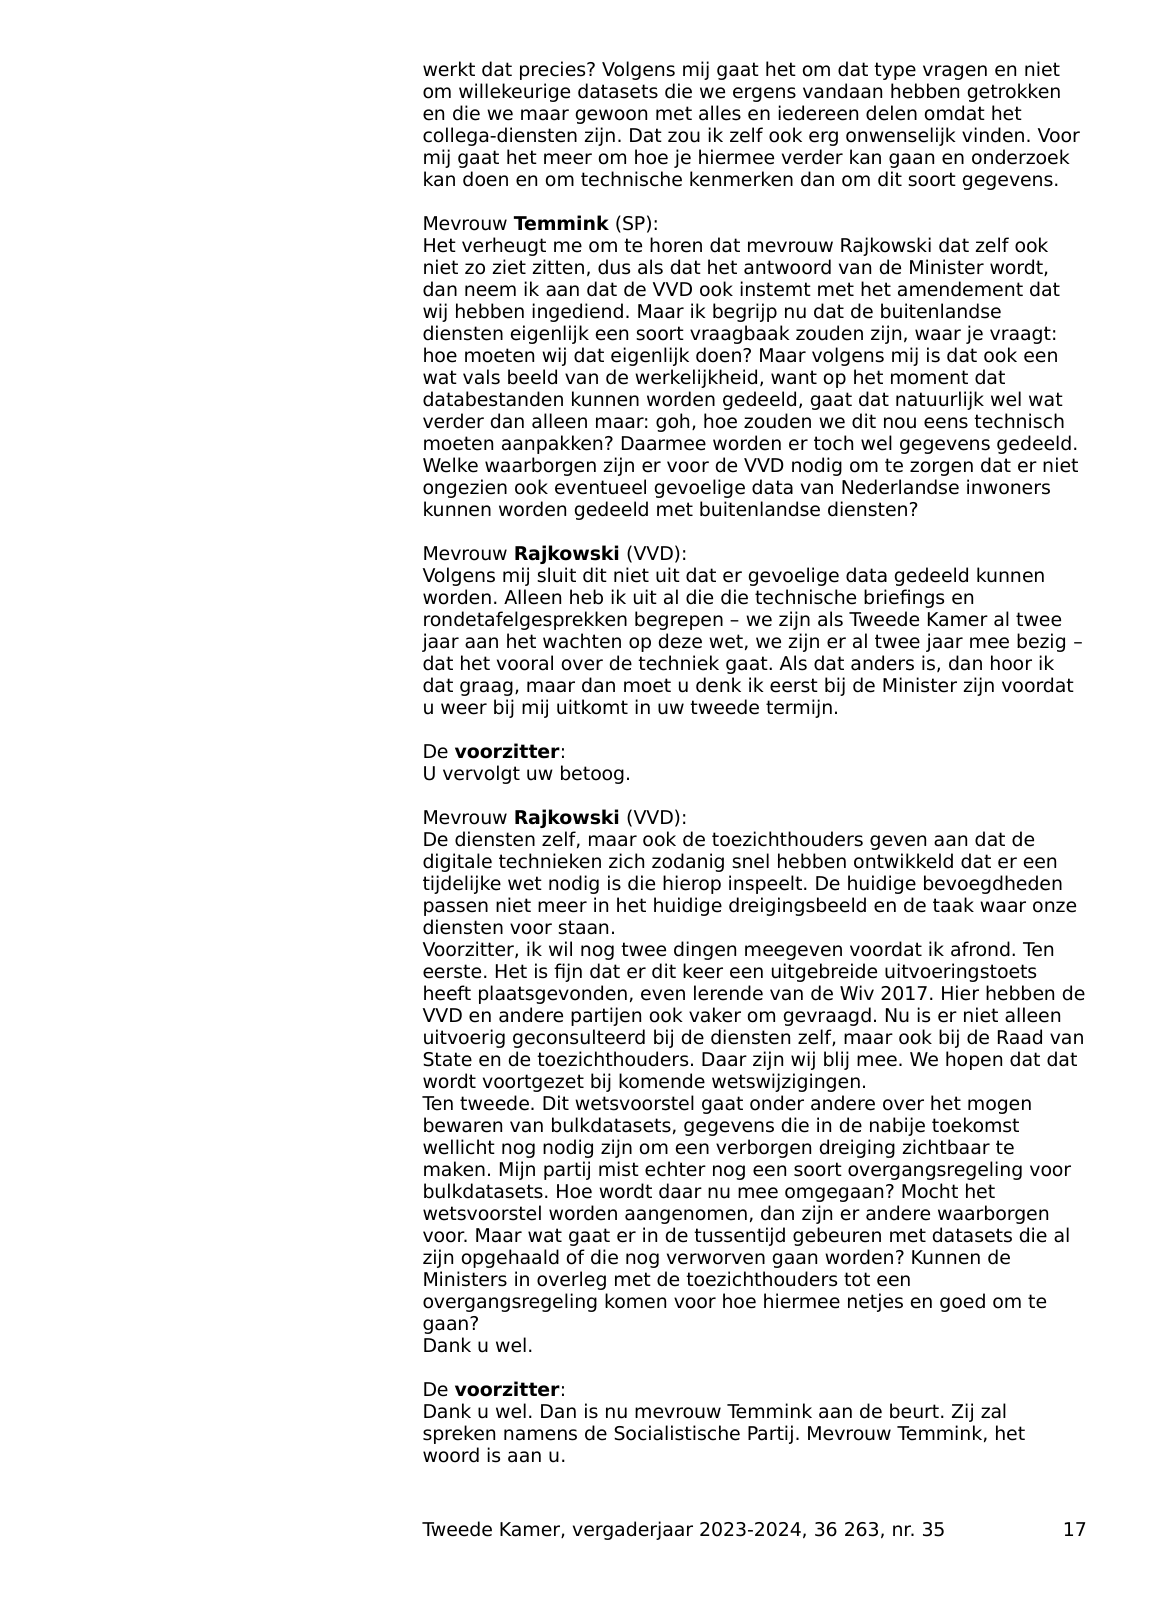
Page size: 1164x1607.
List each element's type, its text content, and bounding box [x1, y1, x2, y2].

text Mevrouw Rajkowski (VVD): [422, 807, 1087, 829]
text De voorzitter: [422, 1379, 1087, 1401]
text Ten tweede. Dit wetsvoorstel gaat onder andere over het mogen bewaren van bulkdatasets, gegevens die in de nabije toekomst wellicht nog nodig zijn om een verborgen dreiging zichtbaar te maken. Mijn partij mist echter nog een soort overgangsregeling voor bulkdatasets. Hoe wordt daar nu mee omgegaan? Mocht het wetsvoorstel worden aangenomen, dan zijn er andere waarborgen voor. Maar wat gaat er in de tussentijd gebeuren met datasets die al zijn opgehaald of die nog verworven gaan worden? Kunnen de Ministers in overleg met de toezichthouders tot een overgangsregeling komen voor hoe hiermee netjes en goed om te gaan? [422, 1093, 1087, 1335]
text Voorzitter, ik wil nog twee dingen meegeven voordat ik afrond. Ten eerste. Het is fijn dat er dit keer een uitgebreide uitvoeringstoets heeft plaatsgevonden, even lerende van de Wiv 2017. Hier hebben de VVD en andere partijen ook vaker om gevraagd. Nu is er niet alleen uitvoerig geconsulteerd bij de diensten zelf, maar ook bij de Raad van State en de toezichthouders. Daar zijn wij blij mee. We hopen dat dat wordt voortgezet bij komende wetswijzigingen. [422, 939, 1087, 1093]
text werkt dat precies? Volgens mij gaat het om dat type vragen en niet om willekeurige datasets die we ergens vandaan hebben getrokken en die we maar gewoon met alles en iedereen delen omdat het collega-diensten zijn. Dat zou ik zelf ook erg onwenselijk vinden. Voor mij gaat het meer om hoe je hiermee verder kan gaan en onderzoek kan doen en om technische kenmerken dan om dit soort gegevens. [422, 59, 1087, 191]
text Mevrouw Rajkowski (VVD): [422, 543, 1087, 565]
text Volgens mij sluit dit niet uit dat er gevoelige data gedeeld kunnen worden. Alleen heb ik uit al die die technische briefings en rondetafelgesprekken begrepen – we zijn als Tweede Kamer al twee jaar aan het wachten op deze wet, we zijn er al twee jaar mee bezig – dat het vooral over de techniek gaat. Als dat anders is, dan hoor ik dat graag, maar dan moet u denk ik eerst bij de Minister zijn voordat u weer bij mij uitkomt in uw tweede termijn. [422, 565, 1087, 719]
text U vervolgt uw betoog. [422, 763, 1087, 785]
text Dank u wel. Dan is nu mevrouw Temmink aan de beurt. Zij zal spreken namens de Socialistische Partij. Mevrouw Temmink, het woord is aan u. [422, 1401, 1087, 1467]
text Het verheugt me om te horen dat mevrouw Rajkowski dat zelf ook niet zo ziet zitten, dus als dat het antwoord van de Minister wordt, dan neem ik aan dat de VVD ook instemt met het amendement dat wij hebben ingediend. Maar ik begrijp nu dat de buitenlandse diensten eigenlijk een soort vraagbaak zouden zijn, waar je vraagt: hoe moeten wij dat eigenlijk doen? Maar volgens mij is dat ook een wat vals beeld van de werkelijkheid, want op het moment dat databestanden kunnen worden gedeeld, gaat dat natuurlijk wel wat verder dan alleen maar: goh, hoe zouden we dit nou eens technisch moeten aanpakken? Daarmee worden er toch wel gegevens gedeeld. Welke waarborgen zijn er voor de VVD nodig om te zorgen dat er niet ongezien ook eventueel gevoelige data van Nederlandse inwoners kunnen worden gedeeld met buitenlandse diensten? [422, 235, 1087, 521]
text Mevrouw Temmink (SP): [422, 213, 1087, 235]
text De diensten zelf, maar ook de toezichthouders geven aan dat de digitale technieken zich zodanig snel hebben ontwikkeld dat er een tijdelijke wet nodig is die hierop inspeelt. De huidige bevoegdheden passen niet meer in het huidige dreigingsbeeld en de taak waar onze diensten voor staan. [422, 829, 1087, 939]
text De voorzitter: [422, 741, 1087, 763]
text Dank u wel. [422, 1335, 1087, 1357]
